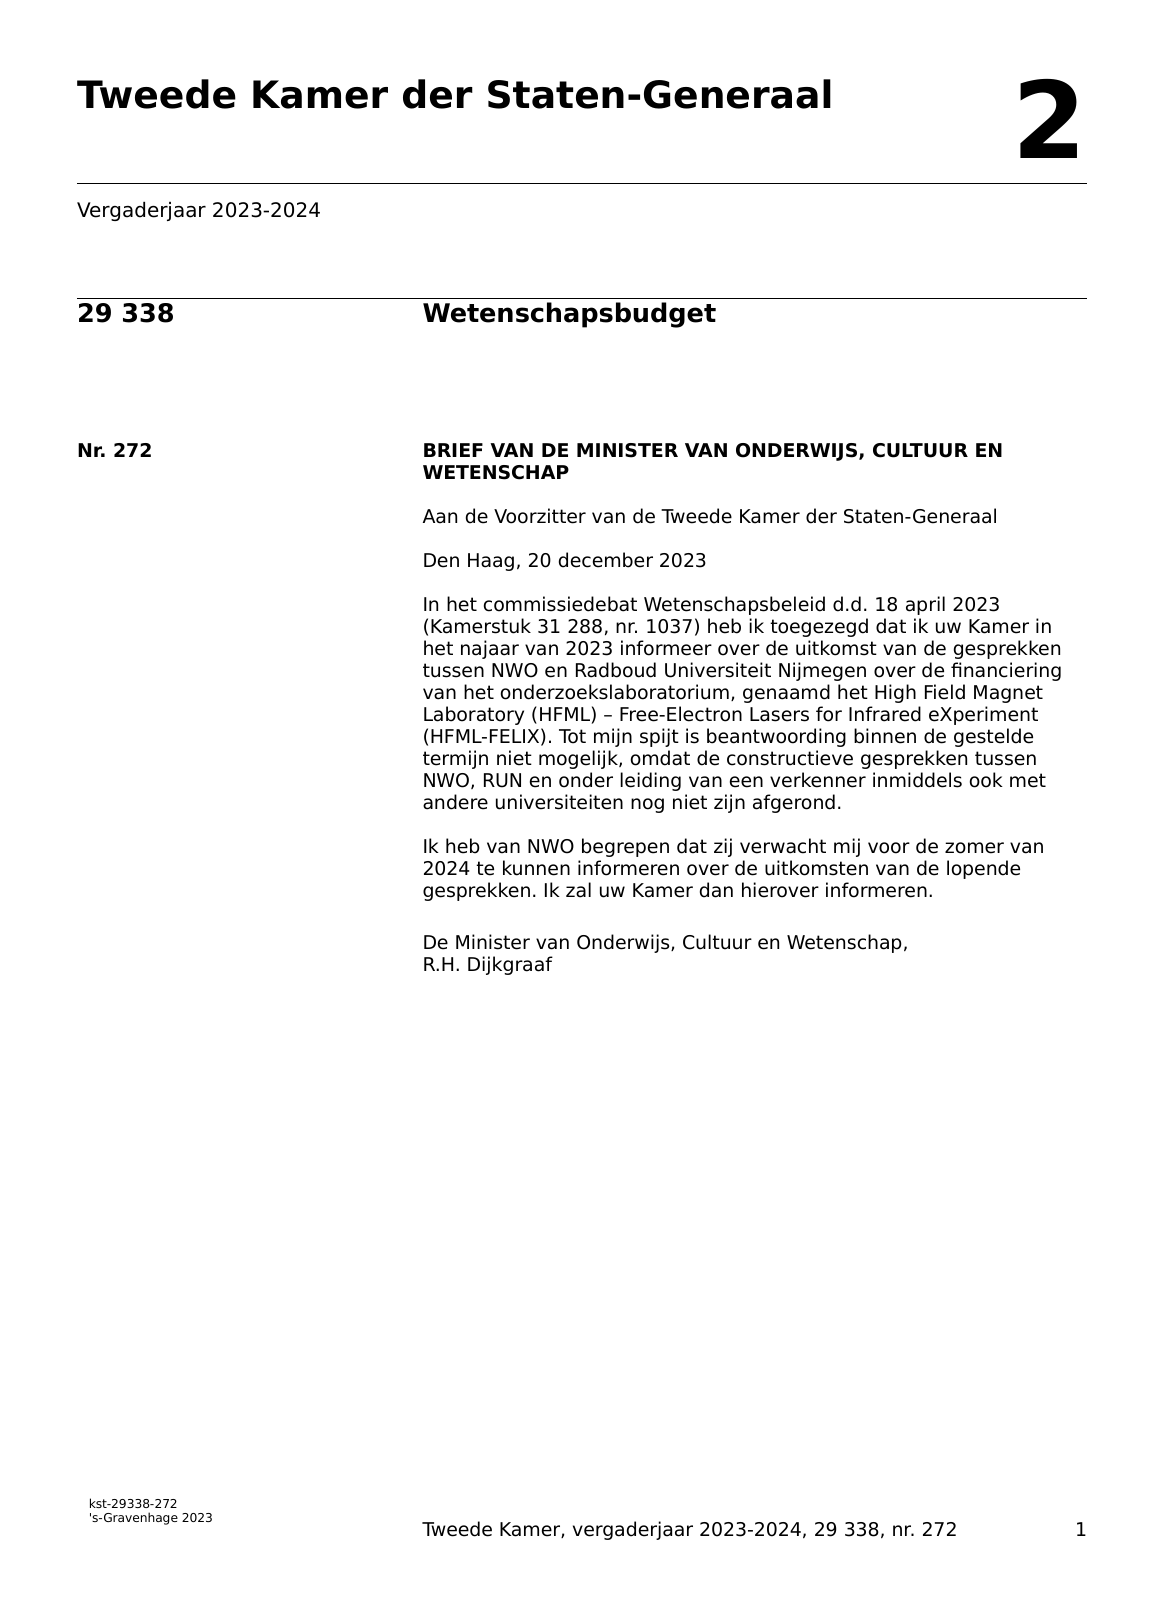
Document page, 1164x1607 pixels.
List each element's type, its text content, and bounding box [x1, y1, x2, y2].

table_header 2 [886, 59, 1087, 183]
text Aan de Voorzitter van de Tweede Kamer der Staten-Generaal [422, 506, 1087, 528]
text In het commissiedebat Wetenschapsbeleid d.d. 18 april 2023 (Kamerstuk 31 288, nr. 1037) heb ik toegezegd dat ik uw Kamer in het najaar van 2023 informeer over de uitkomst van de gesprekken tussen NWO en Radboud Universiteit Nijmegen over de financiering van het onderzoekslaboratorium, genaamd het High Field Magnet Laboratory (HFML) – Free-Electron Lasers for Infrared eXperiment (HFML-FELIX). Tot mijn spijt is beantwoording binnen de gestelde termijn niet mogelijk, omdat de constructieve gesprekken tussen NWO, RUN en onder leiding van een verkenner inmiddels ook met andere universiteiten nog niet zijn afgerond. [422, 594, 1087, 814]
text kst-29338-272 [88, 1497, 323, 1511]
text 's-Gravenhage 2023 [88, 1511, 323, 1525]
text Ik heb van NWO begrepen dat zij verwacht mij voor de zomer van 2024 te kunnen informeren over de uitkomsten van de lopende gesprekken. Ik zal uw Kamer dan hierover informeren. [422, 836, 1087, 902]
subtitle 29 338 Wetenschapsbudget [77, 299, 1087, 329]
text De Minister van Onderwijs, Cultuur en Wetenschap, R.H. Dijkgraaf [422, 932, 1087, 976]
table_header Tweede Kamer der Staten-Generaal [77, 59, 886, 183]
subtitle Nr. 272 BRIEF VAN DE MINISTER VAN ONDERWIJS, CULTUUR EN WETENSCHAP [77, 440, 1087, 484]
text Den Haag, 20 december 2023 [422, 550, 1087, 572]
table_cell Vergaderjaar 2023-2024 [77, 184, 1087, 298]
